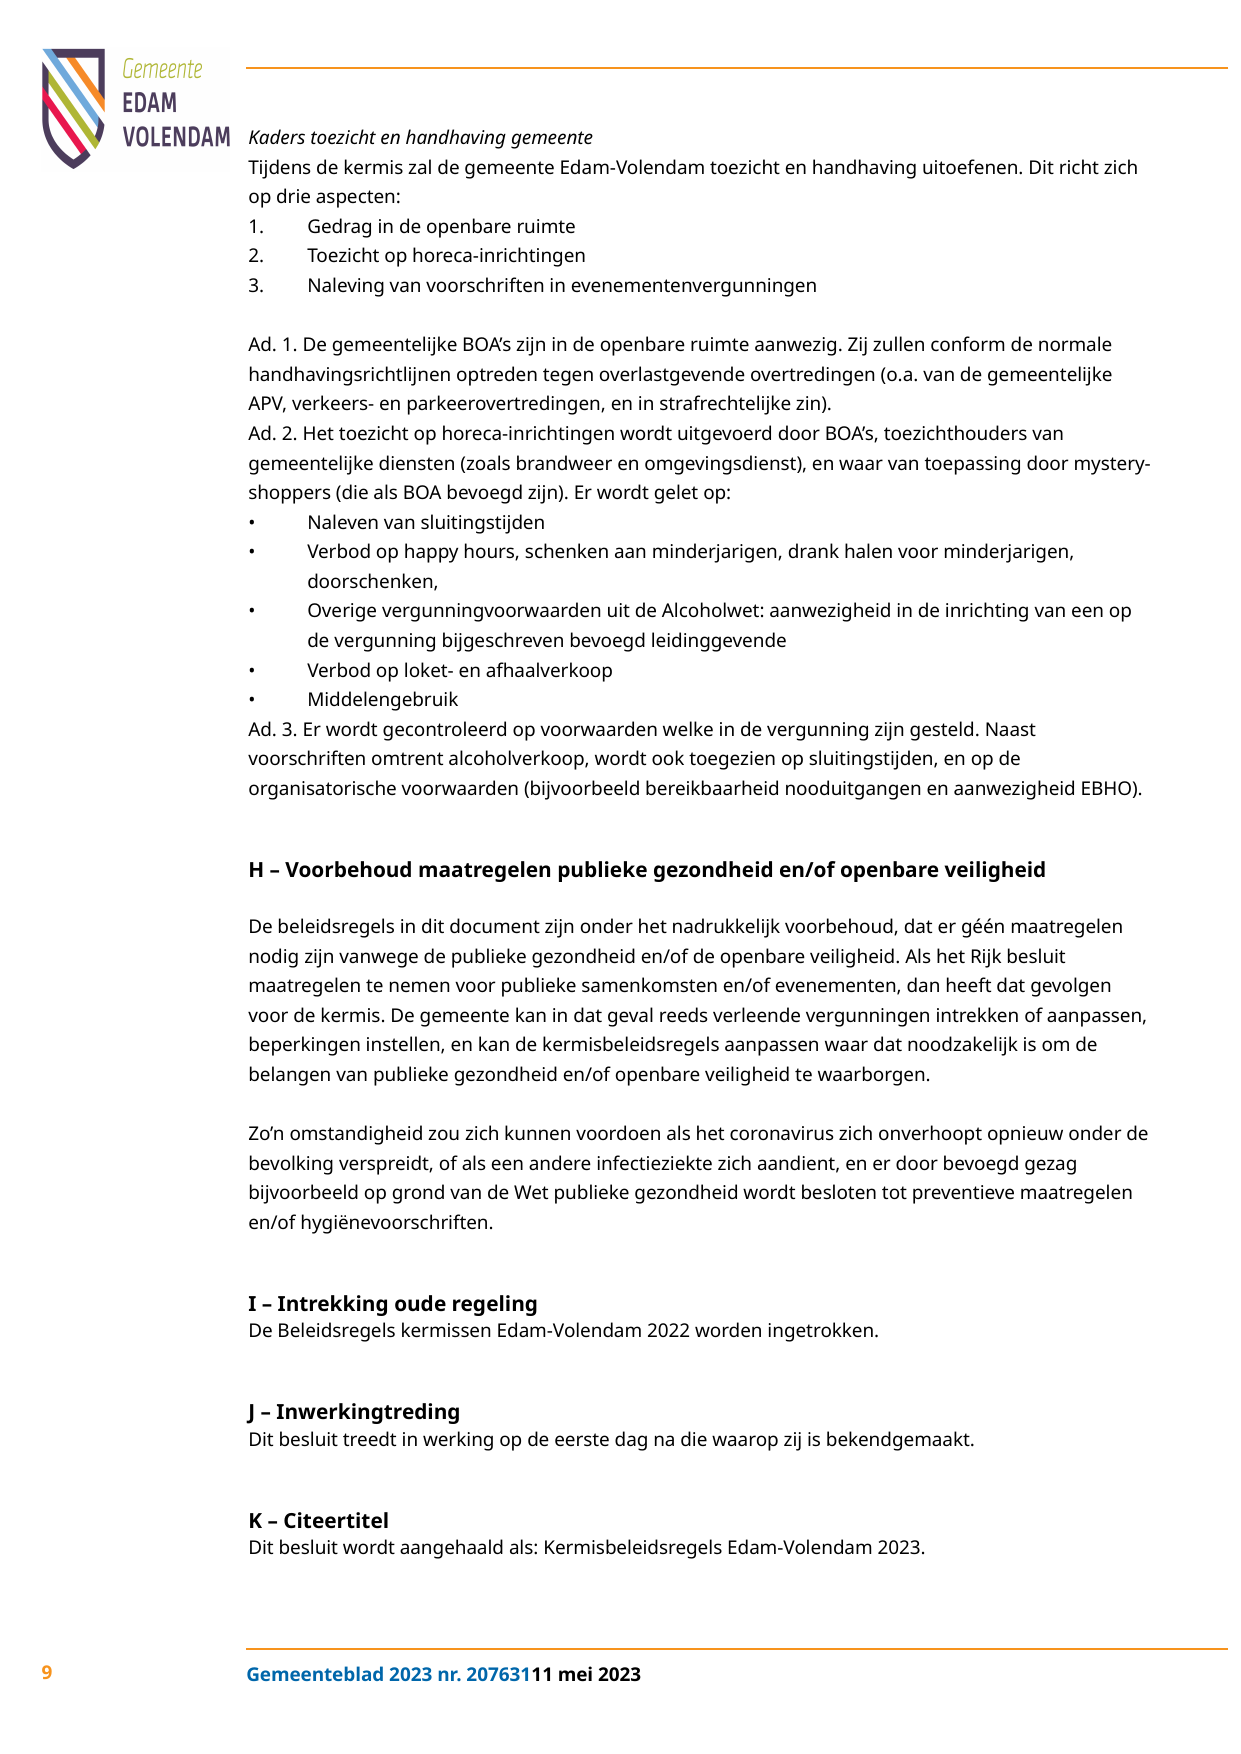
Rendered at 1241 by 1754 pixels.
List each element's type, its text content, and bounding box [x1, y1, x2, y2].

text Ad. 2. Het toezicht op horeca-inrichtingen wordt uitgevoerd door BOA’s, toezichthouders van gemeentelijke diensten (zoals brandweer en omgevingsdienst), en waar van toepassing door mystery-shoppers (die als BOA bevoegd zijn). Er wordt gelet op: [248, 420, 1152, 505]
text Tijdens de kermis zal de gemeente Edam-Volendam toezicht en handhaving uitoefenen. Dit richt zich op drie aspecten: [248, 154, 1152, 209]
list Toezicht op horeca-inrichtingen [248, 243, 1152, 268]
list Middelengebruik [248, 686, 1152, 712]
text Zo’n omstandigheid zou zich kunnen voordoen als het coronavirus zich onverhoopt opnieuw onder de bevolking verspreidt, of als een andere infectieziekte zich aandient, en er door bevoegd gezag bijvoorbeeld op grond van de Wet publieke gezondheid wordt besloten tot preventieve maatregelen en/of hygiënevoorschriften. [248, 1120, 1152, 1235]
text De beleidsregels in dit document zijn onder het nadrukkelijk voorbehoud, dat er géén maatregelen nodig zijn vanwege de publieke gezondheid en/of de openbare veiligheid. Als het Rijk besluit maatregelen te nemen voor publieke samenkomsten en/of evenementen, dan heeft dat gevolgen voor de kermis. De gemeente kan in dat geval reeds verleende vergunningen intrekken of aanpassen, beperkingen instellen, en kan de kermisbeleidsregels aanpassen waar dat noodzakelijk is om de belangen van publieke gezondheid en/of openbare veiligheid te waarborgen. [248, 913, 1152, 1087]
text K – Citeertitel [248, 1506, 1152, 1534]
text Ad. 3. Er wordt gecontroleerd op voorwaarden welke in de vergunning zijn gesteld. Naast voorschriften omtrent alcoholverkoop, wordt ook toegezien op sluitingstijden, en op de organisatorische voorwaarden (bijvoorbeeld bereikbaarheid nooduitgangen en aanwezigheid EBHO). [248, 716, 1152, 801]
text Kaders toezicht en handhaving gemeente [248, 124, 1152, 150]
picture [41, 47, 231, 172]
list Gedrag in de openbare ruimte [248, 213, 1152, 239]
list Naleven van sluitingstijden [248, 509, 1152, 535]
text Dit besluit wordt aangehaald als: Kermisbeleidsregels Edam-Volendam 2023. [248, 1534, 1152, 1560]
text I – Intrekking oude regeling [248, 1289, 1152, 1317]
text De Beleidsregels kermissen Edam-Volendam 2022 worden ingetrokken. [248, 1317, 1152, 1343]
list Verbod op happy hours, schenken aan minderjarigen, drank halen voor minderjarigen, doorschenken, [248, 538, 1152, 594]
text H – Voorbehoud maatregelen publieke gezondheid en/of openbare veiligheid [248, 855, 1152, 884]
list Verbod op loket- en afhaalverkoop [248, 657, 1152, 683]
list Overige vergunningvoorwaarden uit de Alcoholwet: aanwezigheid in de inrichting van een op de vergunning bijgeschreven bevoegd leidinggevende [248, 598, 1152, 653]
text Dit besluit treedt in werking op de eerste dag na die waarop zij is bekendgemaakt. [248, 1426, 1152, 1452]
text J – Inwerkingtreding [248, 1397, 1152, 1426]
list Naleving van voorschriften in evenementenvergunningen [248, 272, 1152, 298]
text Ad. 1. De gemeentelijke BOA’s zijn in de openbare ruimte aanwezig. Zij zullen conform de normale handhavingsrichtlijnen optreden tegen overlastgevende overtredingen (o.a. van de gemeentelijke APV, verkeers- en parkeerovertredingen, en in strafrechtelijke zin). [248, 331, 1152, 416]
